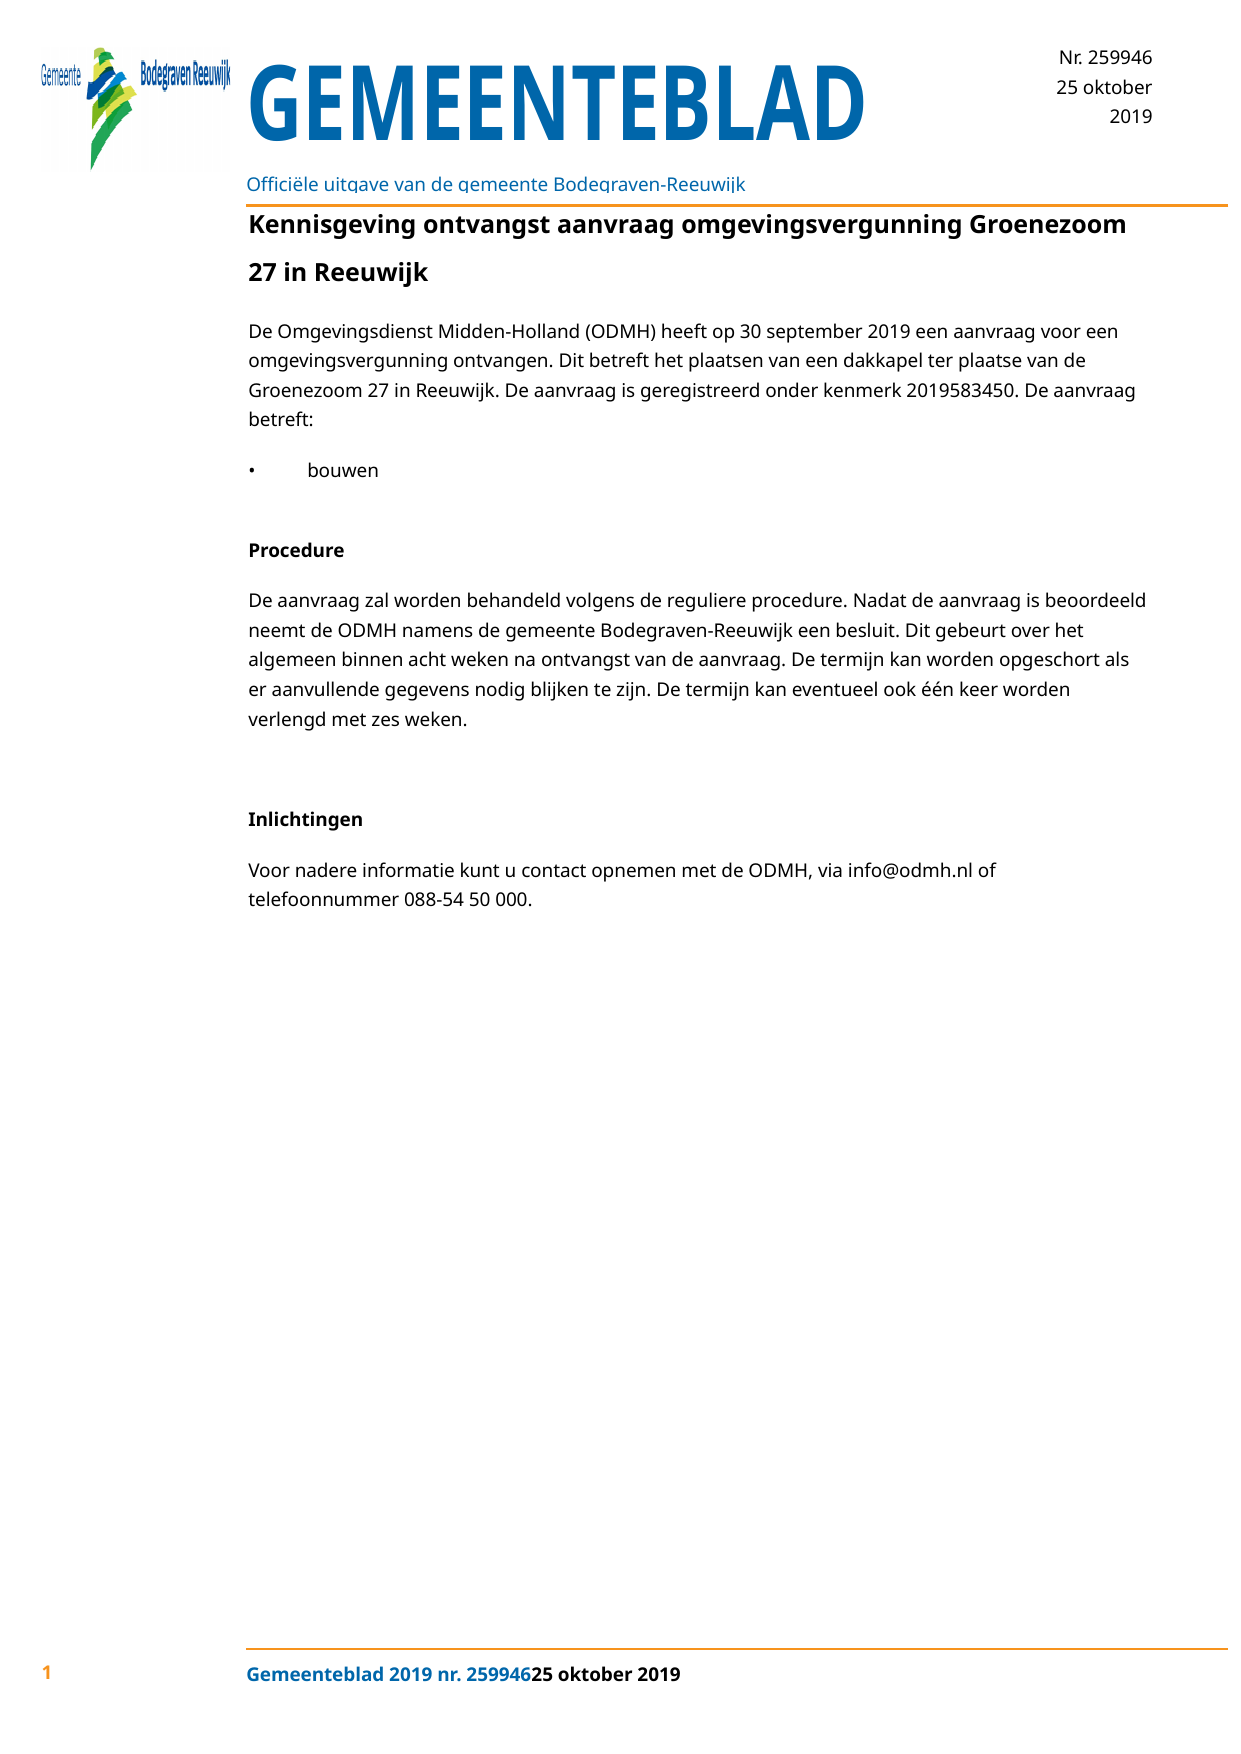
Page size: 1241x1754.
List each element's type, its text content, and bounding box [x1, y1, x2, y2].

list bouwen [248, 457, 1152, 483]
text Voor nadere informatie kunt u contact opnemen met de ODMH, via info@odmh.nl of telefoonnummer 088-54 50 000. [248, 857, 1152, 912]
text De Omgevingsdienst Midden-Holland (ODMH) heeft op 30 september 2019 een aanvraag voor een omgevingsvergunning ontvangen. Dit betreft het plaatsen van een dakkapel ter plaatse van de Groenezoom 27 in Reeuwijk. De aanvraag is geregistreerd onder kenmerk 2019583450. De aanvraag betreft: [248, 318, 1152, 432]
text De aanvraag zal worden behandeld volgens de reguliere procedure. Nadat de aanvraag is beoordeeld neemt de ODMH namens de gemeente Bodegraven-Reeuwijk een besluit. Dit gebeurt over het algemeen binnen acht weken na ontvangst van de aanvraag. De termijn kan worden opgeschort als er aanvullende gegevens nodig blijken te zijn. De termijn kan eventueel ook één keer worden verlengd met zes weken. [248, 587, 1152, 732]
text Kennisgeving ontvangst aanvraag omgevingsvergunning Groenezoom 27 in Reeuwijk [248, 207, 1152, 288]
text Inlichtingen [248, 807, 1152, 832]
picture [41, 47, 231, 172]
text Procedure [248, 537, 1152, 563]
